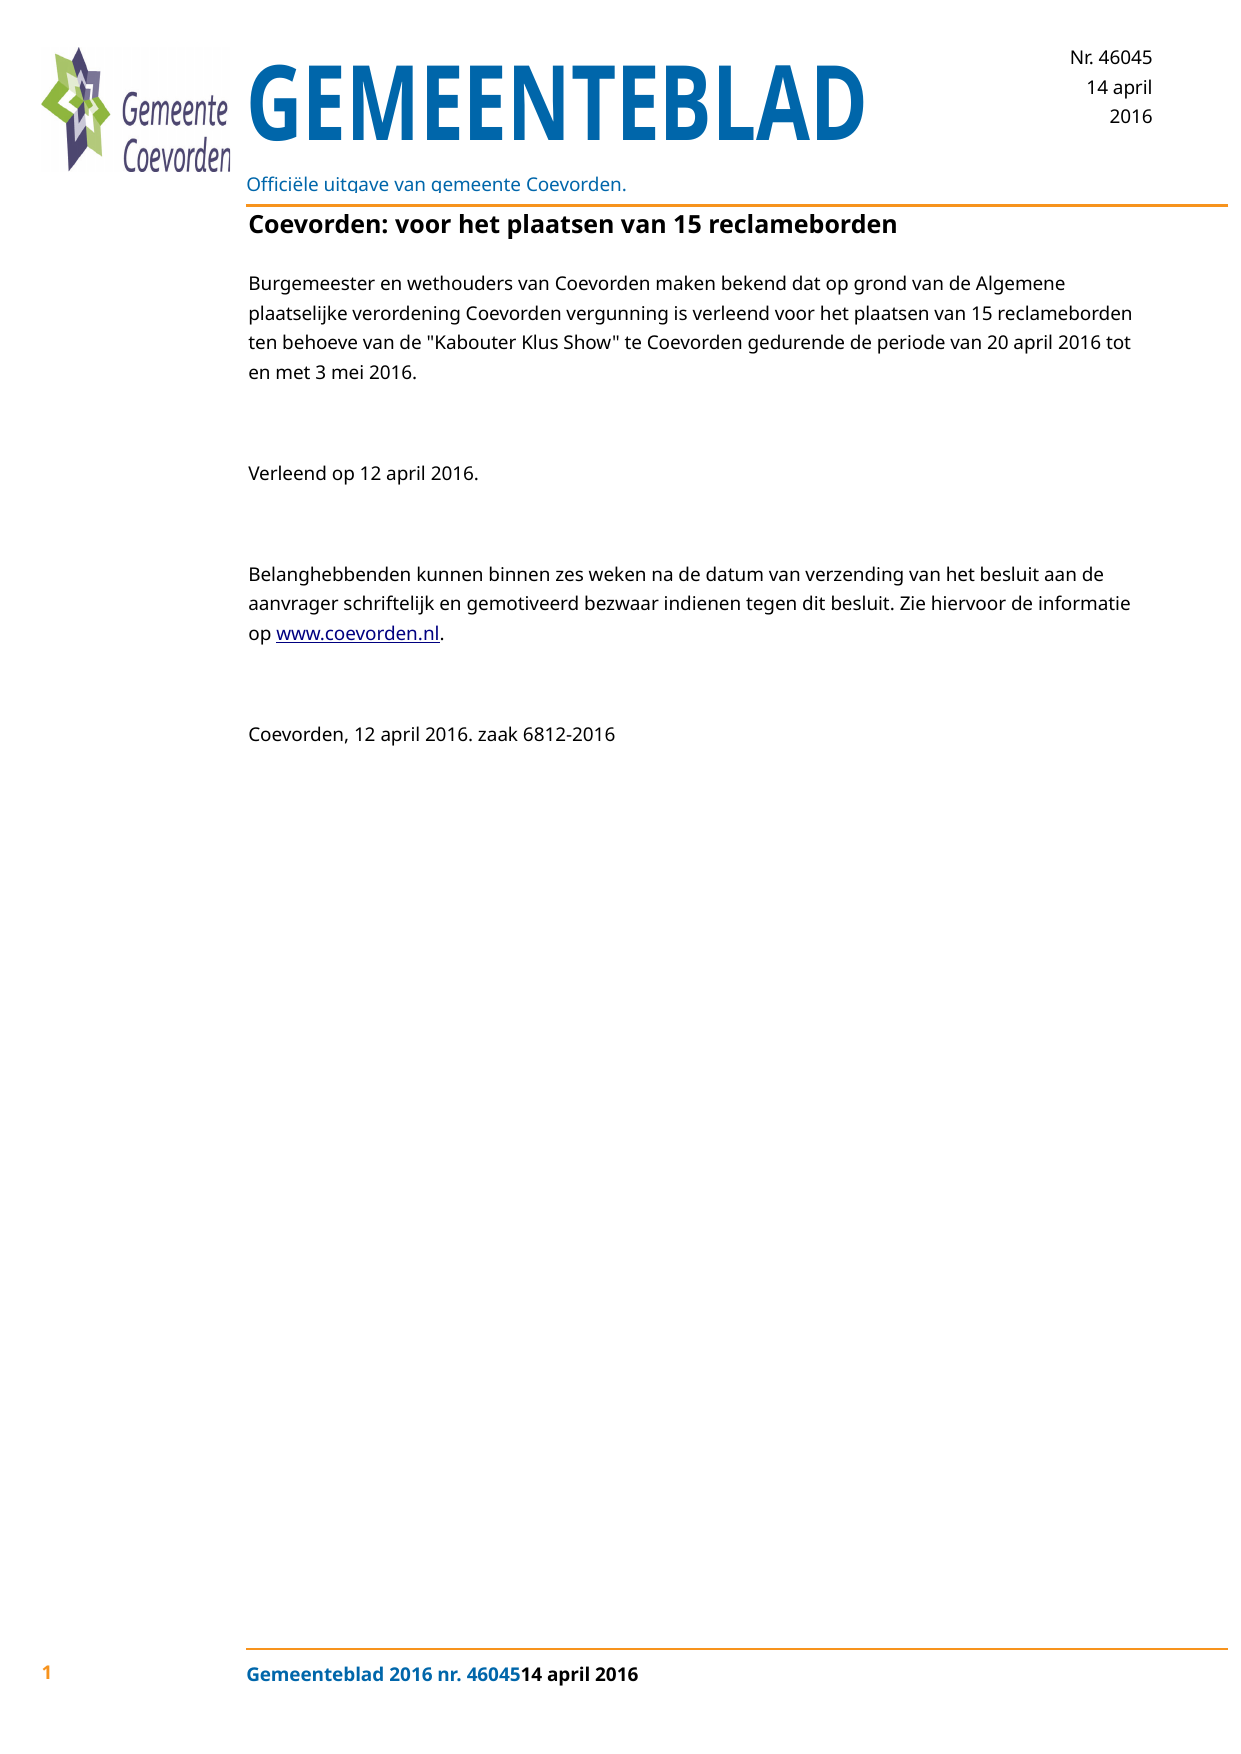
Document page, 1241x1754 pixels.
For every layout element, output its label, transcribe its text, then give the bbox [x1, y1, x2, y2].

text Burgemeester en wethouders van Coevorden maken bekend dat op grond van de Algemene plaatselijke verordening Coevorden vergunning is verleend voor het plaatsen van 15 reclameborden ten behoeve van de "Kabouter Klus Show" te Coevorden gedurende de periode van 20 april 2016 tot en met 3 mei 2016. [248, 270, 1152, 385]
text Verleend op 12 april 2016. [248, 460, 1152, 486]
picture [41, 47, 231, 172]
text Coevorden, 12 april 2016. zaak 6812-2016 [248, 721, 1152, 746]
text Coevorden: voor het plaatsen van 15 reclameborden [248, 207, 1152, 241]
text Belanghebbenden kunnen binnen zes weken na de datum van verzending van het besluit aan de aanvrager schriftelijk en gemotiveerd bezwaar indienen tegen dit besluit. Zie hiervoor de informatie op www.coevorden.nl. [248, 561, 1152, 646]
